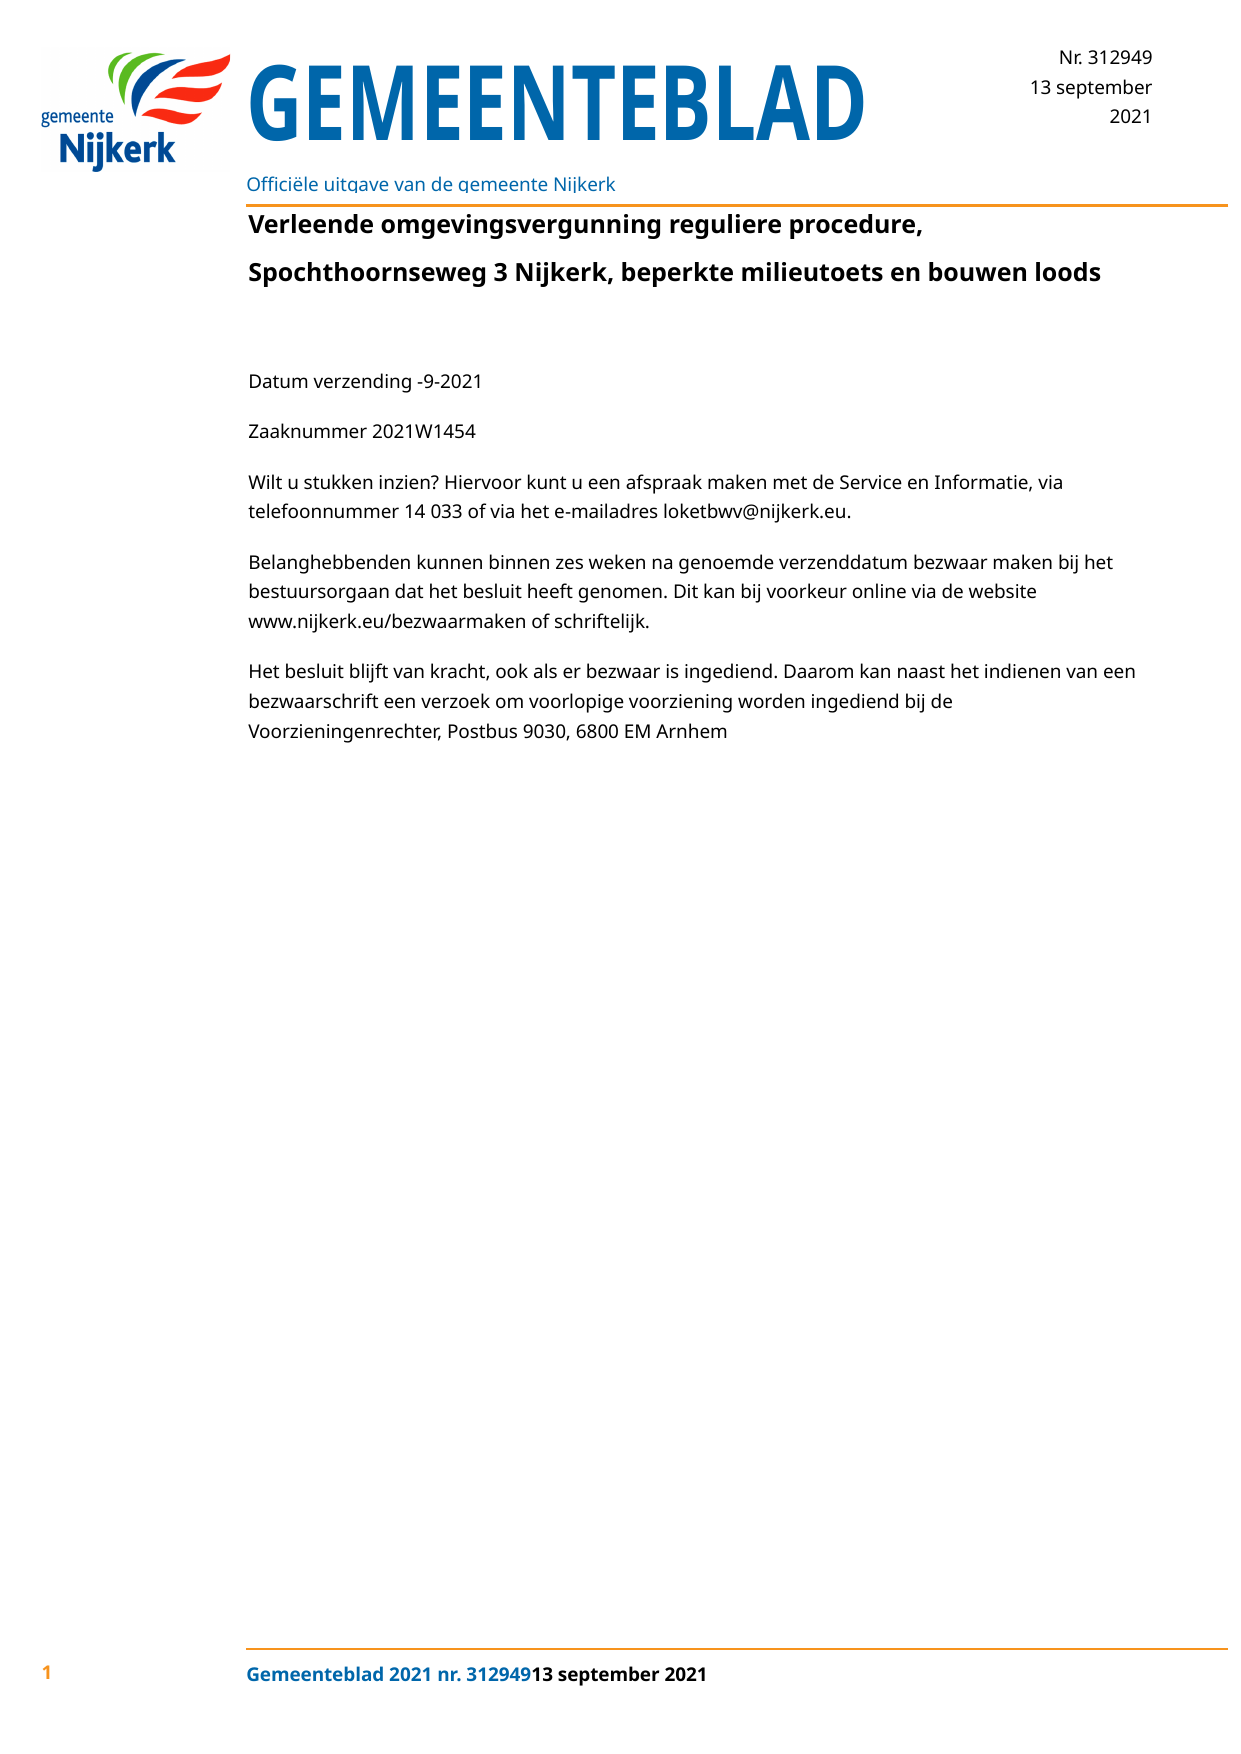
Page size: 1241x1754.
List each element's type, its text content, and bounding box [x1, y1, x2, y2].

text Wilt u stukken inzien? Hiervoor kunt u een afspraak maken met de Service en Informatie, via telefoonnummer 14 033 of via het e-mailadres loketbwv@nijkerk.eu. [248, 469, 1152, 524]
picture [41, 47, 231, 172]
text Zaaknummer 2021W1454 [248, 419, 1152, 444]
text Het besluit blijft van kracht, ook als er bezwaar is ingediend. Daarom kan naast het indienen van een bezwaarschrift een verzoek om voorlopige voorziening worden ingediend bij de Voorzieningenrechter, Postbus 9030, 6800 EM Arnhem [248, 659, 1152, 744]
text Datum verzending -9-2021 [248, 368, 1152, 394]
text Verleende omgevingsvergunning reguliere procedure, Spochthoornseweg 3 Nijkerk, beperkte milieutoets en bouwen loods [248, 207, 1152, 288]
text Belanghebbenden kunnen binnen zes weken na genoemde verzenddatum bezwaar maken bij het bestuursorgaan dat het besluit heeft genomen. Dit kan bij voorkeur online via de website www.nijkerk.eu/bezwaarmaken of schriftelijk. [248, 549, 1152, 634]
